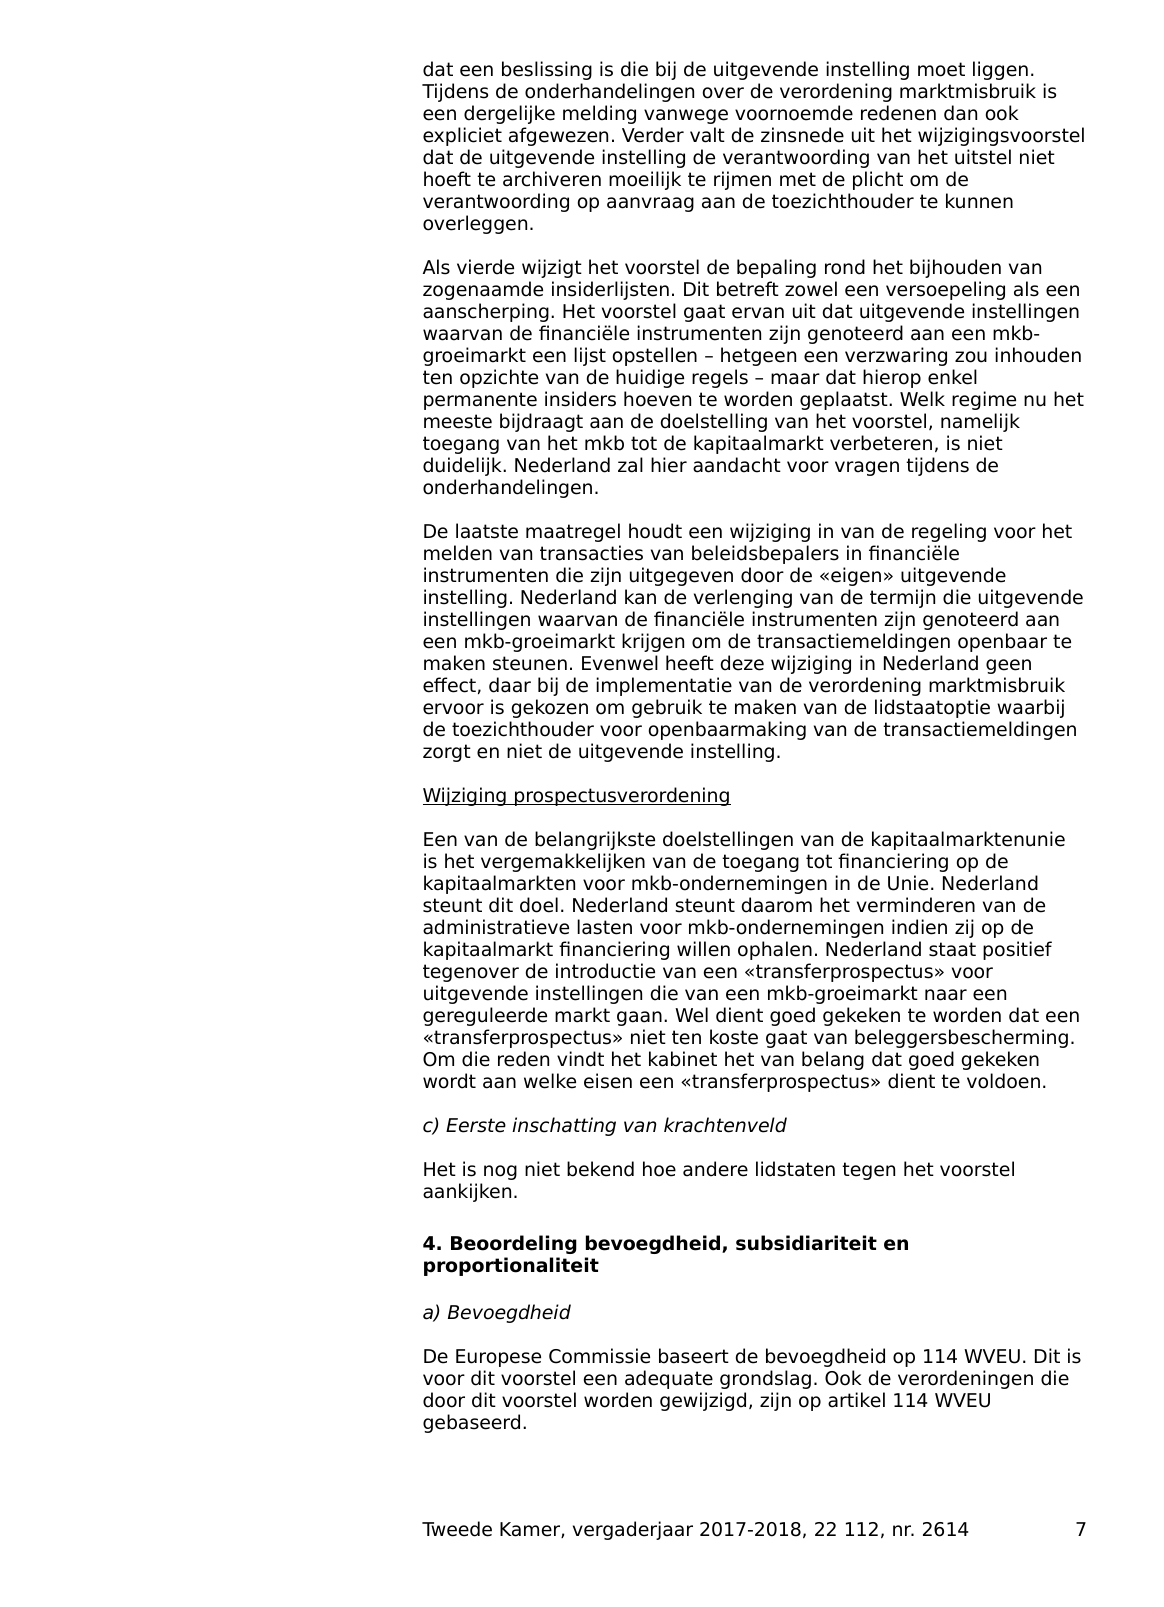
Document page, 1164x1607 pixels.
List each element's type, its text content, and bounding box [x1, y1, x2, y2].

text De Europese Commissie baseert de bevoegdheid op 114 WVEU. Dit is voor dit voorstel een adequate grondslag. Ook de verordeningen die door dit voorstel worden gewijzigd, zijn op artikel 114 WVEU gebaseerd. [422, 1346, 1087, 1434]
subtitle Wijziging prospectusverordening [422, 785, 1087, 807]
text Als vierde wijzigt het voorstel de bepaling rond het bijhouden van zogenaamde insiderlijsten. Dit betreft zowel een versoepeling als een aanscherping. Het voorstel gaat ervan uit dat uitgevende instellingen waarvan de financiële instrumenten zijn genoteerd aan een mkb-groeimarkt een lijst opstellen – hetgeen een verzwaring zou inhouden ten opzichte van de huidige regels – maar dat hierop enkel permanente insiders hoeven te worden geplaatst. Welk regime nu het meeste bijdraagt aan de doelstelling van het voorstel, namelijk toegang van het mkb tot de kapitaalmarkt verbeteren, is niet duidelijk. Nederland zal hier aandacht voor vragen tijdens de onderhandelingen. [422, 257, 1087, 499]
subtitle 4. Beoordeling bevoegdheid, subsidiariteit en proportionaliteit [422, 1233, 1087, 1277]
subtitle a) Bevoegdheid [422, 1302, 1087, 1324]
text De laatste maatregel houdt een wijziging in van de regeling voor het melden van transacties van beleidsbepalers in financiële instrumenten die zijn uitgegeven door de «eigen» uitgevende instelling. Nederland kan de verlenging van de termijn die uitgevende instellingen waarvan de financiële instrumenten zijn genoteerd aan een mkb-groeimarkt krijgen om de transactiemeldingen openbaar te maken steunen. Evenwel heeft deze wijziging in Nederland geen effect, daar bij de implementatie van de verordening marktmisbruik ervoor is gekozen om gebruik te maken van de lidstaatoptie waarbij de toezichthouder voor openbaarmaking van de transactiemeldingen zorgt en niet de uitgevende instelling. [422, 521, 1087, 763]
subtitle c) Eerste inschatting van krachtenveld [422, 1115, 1087, 1137]
text Het is nog niet bekend hoe andere lidstaten tegen het voorstel aankijken. [422, 1159, 1087, 1203]
text Een van de belangrijkste doelstellingen van de kapitaalmarktenunie is het vergemakkelijken van de toegang tot financiering op de kapitaalmarkten voor mkb-ondernemingen in de Unie. Nederland steunt dit doel. Nederland steunt daarom het verminderen van de administratieve lasten voor mkb-ondernemingen indien zij op de kapitaalmarkt financiering willen ophalen. Nederland staat positief tegenover de introductie van een «transferprospectus» voor uitgevende instellingen die van een mkb-groeimarkt naar een gereguleerde markt gaan. Wel dient goed gekeken te worden dat een «transferprospectus» niet ten koste gaat van beleggersbescherming. Om die reden vindt het kabinet het van belang dat goed gekeken wordt aan welke eisen een «transferprospectus» dient te voldoen. [422, 829, 1087, 1093]
text dat een beslissing is die bij de uitgevende instelling moet liggen. Tijdens de onderhandelingen over de verordening marktmisbruik is een dergelijke melding vanwege voornoemde redenen dan ook expliciet afgewezen. Verder valt de zinsnede uit het wijzigingsvoorstel dat de uitgevende instelling de verantwoording van het uitstel niet hoeft te archiveren moeilijk te rijmen met de plicht om de verantwoording op aanvraag aan de toezichthouder te kunnen overleggen. [422, 59, 1087, 235]
